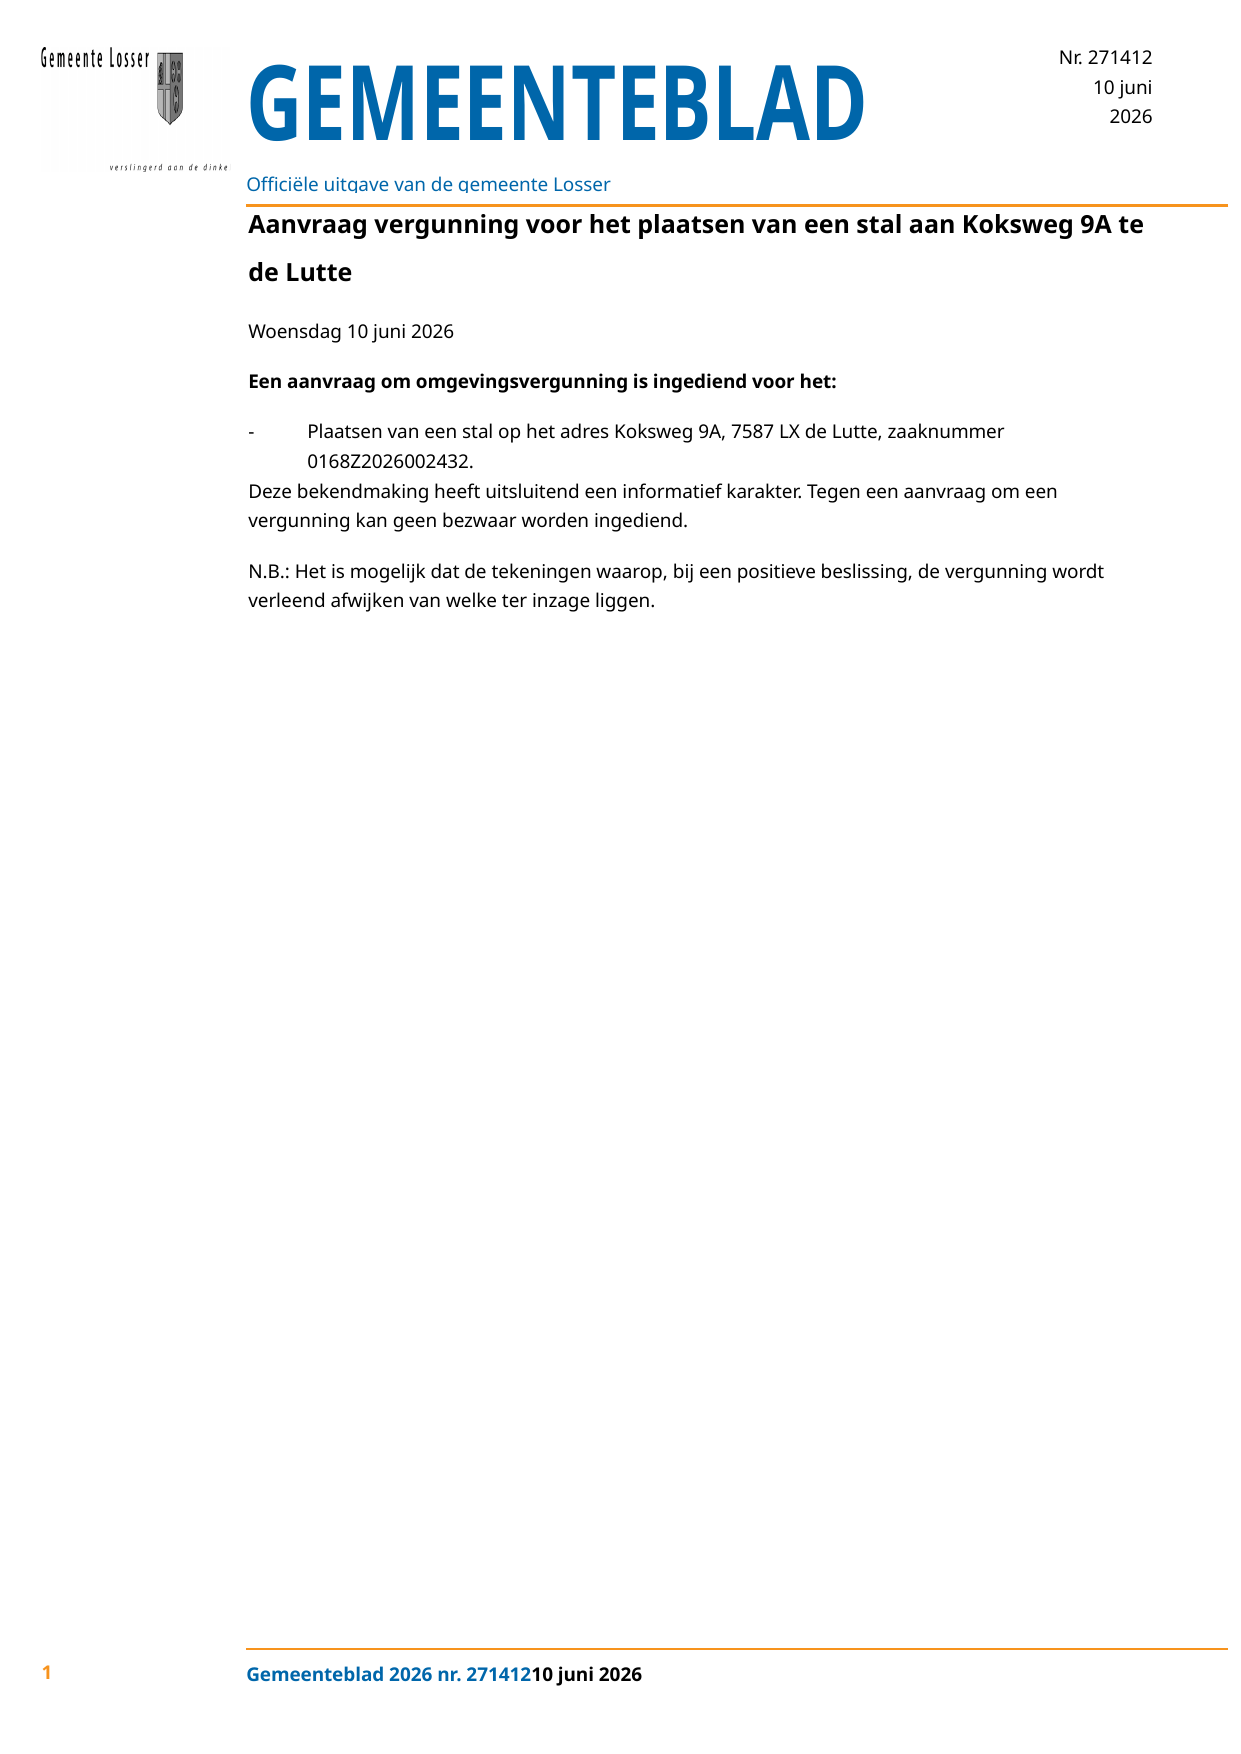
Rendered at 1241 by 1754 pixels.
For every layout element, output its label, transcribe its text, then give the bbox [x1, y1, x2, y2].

text Woensdag 10 juni 2026 [248, 318, 1152, 344]
text Deze bekendmaking heeft uitsluitend een informatief karakter. Tegen een aanvraag om een vergunning kan geen bezwaar worden ingediend. [248, 478, 1152, 533]
picture [41, 47, 231, 172]
text Een aanvraag om omgevingsvergunning is ingediend voor het: [248, 368, 1152, 394]
text N.B.: Het is mogelijk dat de tekeningen waarop, bij een positieve beslissing, de vergunning wordt verleend afwijken van welke ter inzage liggen. [248, 558, 1152, 613]
list Plaatsen van een stal op het adres Koksweg 9A, 7587 LX de Lutte, zaaknummer 0168Z2026002432. [248, 419, 1152, 474]
text Aanvraag vergunning voor het plaatsen van een stal aan Koksweg 9A te de Lutte [248, 207, 1152, 288]
